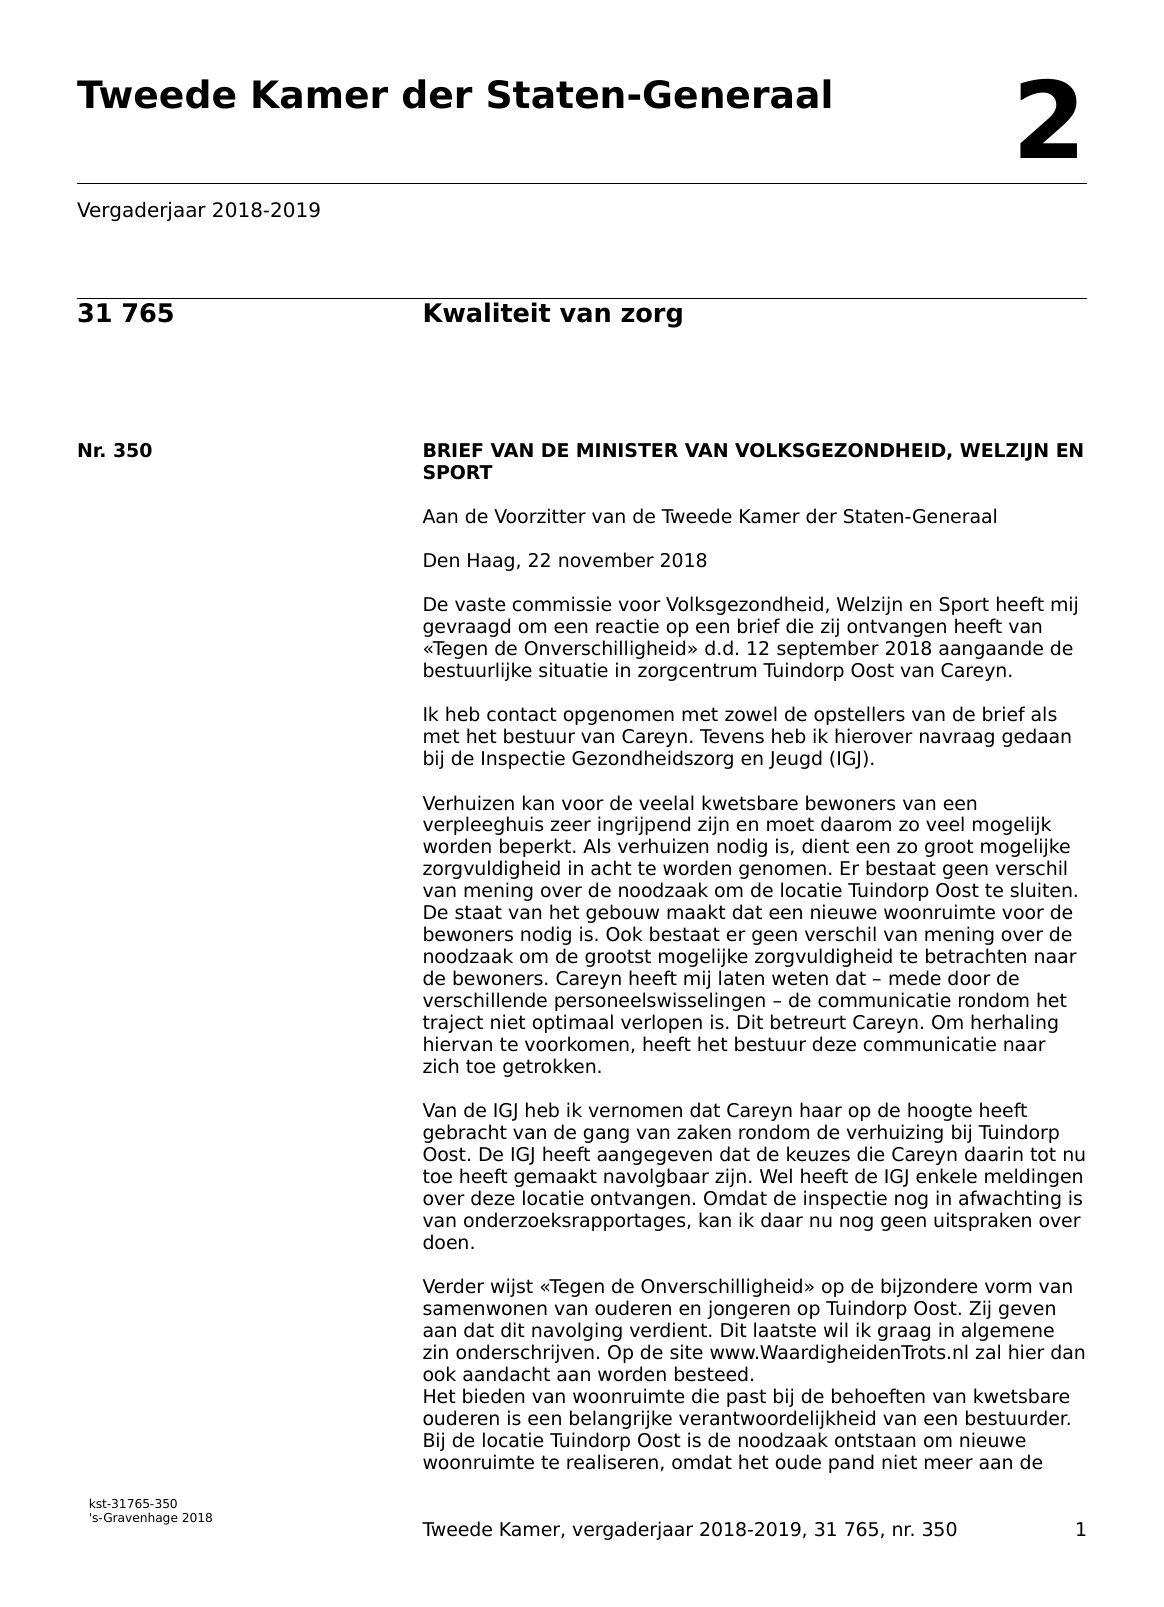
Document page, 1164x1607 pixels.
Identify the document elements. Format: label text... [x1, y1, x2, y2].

text kst-31765-350 [88, 1497, 323, 1511]
table_header Tweede Kamer der Staten-Generaal [77, 59, 886, 183]
text Aan de Voorzitter van de Tweede Kamer der Staten-Generaal [422, 506, 1087, 528]
text Verder wijst «Tegen de Onverschilligheid» op de bijzondere vorm van samenwonen van ouderen en jongeren op Tuindorp Oost. Zij geven aan dat dit navolging verdient. Dit laatste wil ik graag in algemene zin onderschrijven. Op de site www.WaardigheidenTrots.nl zal hier dan ook aandacht aan worden besteed. [422, 1276, 1087, 1386]
text Van de IGJ heb ik vernomen dat Careyn haar op de hoogte heeft gebracht van de gang van zaken rondom de verhuizing bij Tuindorp Oost. De IGJ heeft aangegeven dat de keuzes die Careyn daarin tot nu toe heeft gemaakt navolgbaar zijn. Wel heeft de IGJ enkele meldingen over deze locatie ontvangen. Omdat de inspectie nog in afwachting is van onderzoeksrapportages, kan ik daar nu nog geen uitspraken over doen. [422, 1100, 1087, 1254]
subtitle 31 765 Kwaliteit van zorg [77, 299, 1087, 329]
text 's-Gravenhage 2018 [88, 1511, 323, 1525]
text De vaste commissie voor Volksgezondheid, Welzijn en Sport heeft mij gevraagd om een reactie op een brief die zij ontvangen heeft van «Tegen de Onverschilligheid» d.d. 12 september 2018 aangaande de bestuurlijke situatie in zorgcentrum Tuindorp Oost van Careyn. [422, 594, 1087, 682]
text Het bieden van woonruimte die past bij de behoeften van kwetsbare ouderen is een belangrijke verantwoordelijkheid van een bestuurder. Bij de locatie Tuindorp Oost is de noodzaak ontstaan om nieuwe woonruimte te realiseren, omdat het oude pand niet meer aan de [422, 1386, 1087, 1474]
text Den Haag, 22 november 2018 [422, 550, 1087, 572]
text Verhuizen kan voor de veelal kwetsbare bewoners van een verpleeghuis zeer ingrijpend zijn en moet daarom zo veel mogelijk worden beperkt. Als verhuizen nodig is, dient een zo groot mogelijke zorgvuldigheid in acht te worden genomen. Er bestaat geen verschil van mening over de noodzaak om de locatie Tuindorp Oost te sluiten. De staat van het gebouw maakt dat een nieuwe woonruimte voor de bewoners nodig is. Ook bestaat er geen verschil van mening over de noodzaak om de grootst mogelijke zorgvuldigheid te betrachten naar de bewoners. Careyn heeft mij laten weten dat – mede door de verschillende personeelswisselingen – de communicatie rondom het traject niet optimaal verlopen is. Dit betreurt Careyn. Om herhaling hiervan te voorkomen, heeft het bestuur deze communicatie naar zich toe getrokken. [422, 792, 1087, 1078]
table_cell Vergaderjaar 2018-2019 [77, 184, 1087, 298]
subtitle Nr. 350 BRIEF VAN DE MINISTER VAN VOLKSGEZONDHEID, WELZIJN EN SPORT [77, 440, 1087, 484]
table_header 2 [886, 59, 1087, 183]
text Ik heb contact opgenomen met zowel de opstellers van de brief als met het bestuur van Careyn. Tevens heb ik hierover navraag gedaan bij de Inspectie Gezondheidszorg en Jeugd (IGJ). [422, 704, 1087, 770]
